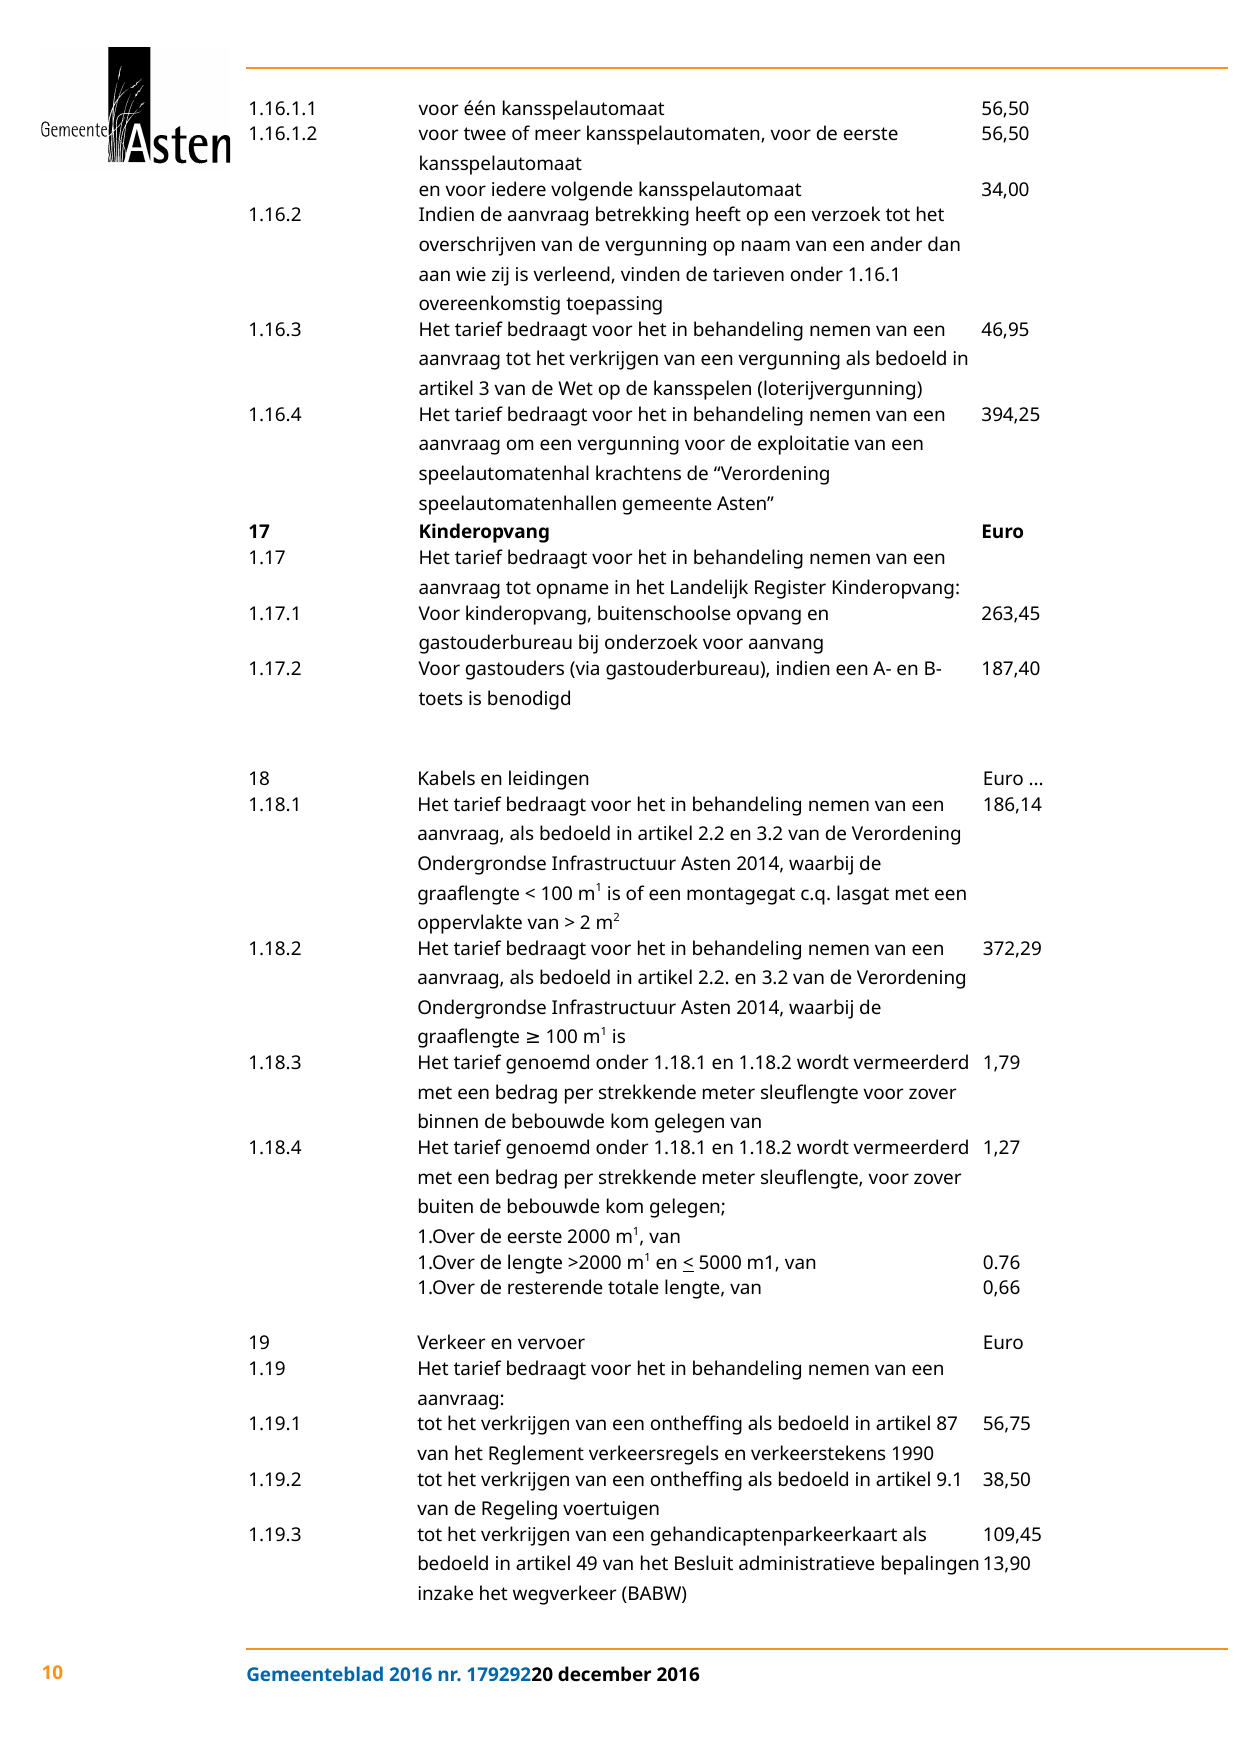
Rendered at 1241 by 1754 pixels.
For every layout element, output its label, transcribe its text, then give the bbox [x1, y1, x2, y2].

table_header 18 [248, 765, 417, 791]
table_header 17 [248, 519, 418, 544]
table_cell 1.Over de lengte >2000 m1 en < 5000 m1, van [417, 1249, 983, 1274]
table_cell 1.19 [248, 1355, 417, 1410]
table_cell 109,45 13,90 [983, 1521, 1152, 1606]
table_cell 1.16.1.2 [248, 121, 418, 176]
table_cell Het tarief genoemd onder 1.18.1 en 1.18.2 wordt vermeerderd met een bedrag per strekkende meter sleuflengte voor zover binnen de bebouwde kom gelegen van [417, 1050, 983, 1134]
table_cell 1.16.3 [248, 316, 418, 401]
table_cell 1,79 [983, 1050, 1152, 1134]
table_cell 1.16.1.1 [248, 95, 418, 121]
table_cell 1.18.3 [248, 1050, 417, 1134]
table_cell [417, 1300, 983, 1326]
table_cell 1,27 [983, 1134, 1152, 1249]
table_cell Indien de aanvraag betrekking heeft op een verzoek tot het overschrijven van de vergunning op naam van een ander dan aan wie zij is verleend, vinden de tarieven onder 1.16.1 overeenkomstig toepassing [418, 202, 981, 316]
table_cell voor één kansspelautomaat [418, 95, 981, 121]
table_cell 1.17.1 [248, 600, 418, 655]
table_cell 1.19.3 [248, 1521, 417, 1606]
table_cell 1.16.4 [248, 401, 418, 515]
picture [41, 47, 231, 172]
table_cell Voor gastouders (via gastouderbureau), indien een A- en B-toets is benodigd [418, 655, 981, 710]
table_header Kinderopvang [418, 519, 981, 544]
table_cell [981, 736, 1152, 762]
table_cell 56,50 [981, 121, 1152, 176]
table_cell 1.18.4 [248, 1134, 417, 1249]
table_cell [983, 1355, 1152, 1410]
table_cell [248, 710, 418, 736]
table_cell en voor iedere volgende kansspelautomaat [418, 176, 981, 202]
table_cell 1.17 [248, 545, 418, 600]
table_cell 1.17.2 [248, 655, 418, 710]
table_cell 56,75 [983, 1410, 1152, 1466]
table_cell 1.16.2 [248, 202, 418, 316]
table_cell 187,40 [981, 655, 1152, 710]
table_cell tot het verkrijgen van een gehandicaptenparkeerkaart als bedoeld in artikel 49 van het Besluit administratieve bepalingen inzake het wegverkeer (BABW) [417, 1521, 983, 1606]
table_cell [248, 1249, 417, 1274]
table_cell Het tarief genoemd onder 1.18.1 en 1.18.2 wordt vermeerderd met een bedrag per strekkende meter sleuflengte, voor zover buiten de bebouwde kom gelegen; 1.Over de eerste 2000 m1, van [417, 1134, 983, 1249]
table_cell [248, 1275, 417, 1300]
table_cell [983, 1300, 1152, 1326]
table_cell 263,45 [981, 600, 1152, 655]
table_cell Het tarief bedraagt voor het in behandeling nemen van een aanvraag om een vergunning voor de exploitatie van een speelautomatenhal krachtens de “Verordening speelautomatenhallen gemeente Asten” [418, 401, 981, 515]
table_cell 1.Over de resterende totale lengte, van [417, 1275, 983, 1300]
table_cell 394,25 [981, 401, 1152, 515]
table_cell [418, 710, 981, 736]
table_cell 46,95 [981, 316, 1152, 401]
table_header Kabels en leidingen [417, 765, 983, 791]
table_cell [981, 710, 1152, 736]
table_cell voor twee of meer kansspelautomaten, voor de eerste kansspelautomaat [418, 121, 981, 176]
table_cell 1.18.1 [248, 791, 417, 935]
table_header Verkeer en vervoer [417, 1329, 983, 1355]
table_cell 372,29 [983, 935, 1152, 1049]
table_cell 186,14 [983, 791, 1152, 935]
table_cell tot het verkrijgen van een ontheffing als bedoeld in artikel 87 van het Reglement verkeersregels en verkeerstekens 1990 [417, 1410, 983, 1466]
table_cell 0,66 [983, 1275, 1152, 1300]
table_cell Het tarief bedraagt voor het in behandeling nemen van een aanvraag tot opname in het Landelijk Register Kinderopvang: [418, 545, 981, 600]
table_cell 38,50 [983, 1466, 1152, 1521]
table_cell Het tarief bedraagt voor het in behandeling nemen van een aanvraag tot het verkrijgen van een vergunning als bedoeld in artikel 3 van de Wet op de kansspelen (loterijvergunning) [418, 316, 981, 401]
table_cell tot het verkrijgen van een ontheffing als bedoeld in artikel 9.1 van de Regeling voertuigen [417, 1466, 983, 1521]
table_cell 34,00 [981, 176, 1152, 202]
table_cell 1.19.1 [248, 1410, 417, 1466]
table_cell [418, 736, 981, 762]
table_cell 56,50 [981, 95, 1152, 121]
table_header Euro ... [983, 765, 1152, 791]
table_header 19 [248, 1329, 417, 1355]
table_cell Het tarief bedraagt voor het in behandeling nemen van een aanvraag, als bedoeld in artikel 2.2 en 3.2 van de Verordening Ondergrondse Infrastructuur Asten 2014, waarbij de graaflengte < 100 m1 is of een montagegat c.q. lasgat met een oppervlakte van > 2 m2 [417, 791, 983, 935]
table_cell Voor kinderopvang, buitenschoolse opvang en gastouderbureau bij onderzoek voor aanvang [418, 600, 981, 655]
table_cell [248, 736, 418, 762]
table_cell Het tarief bedraagt voor het in behandeling nemen van een aanvraag: [417, 1355, 983, 1410]
table_cell [981, 545, 1152, 600]
table_cell [981, 202, 1152, 316]
table_cell 1.19.2 [248, 1466, 417, 1521]
table_cell [248, 1300, 417, 1326]
table_cell 1.18.2 [248, 935, 417, 1049]
table_header Euro [981, 519, 1152, 544]
table_header Euro [983, 1329, 1152, 1355]
table_cell 0.76 [983, 1249, 1152, 1274]
table_cell [248, 176, 418, 202]
table_cell Het tarief bedraagt voor het in behandeling nemen van een aanvraag, als bedoeld in artikel 2.2. en 3.2 van de Verordening Ondergrondse Infrastructuur Asten 2014, waarbij de graaflengte ≥ 100 m1 is [417, 935, 983, 1049]
